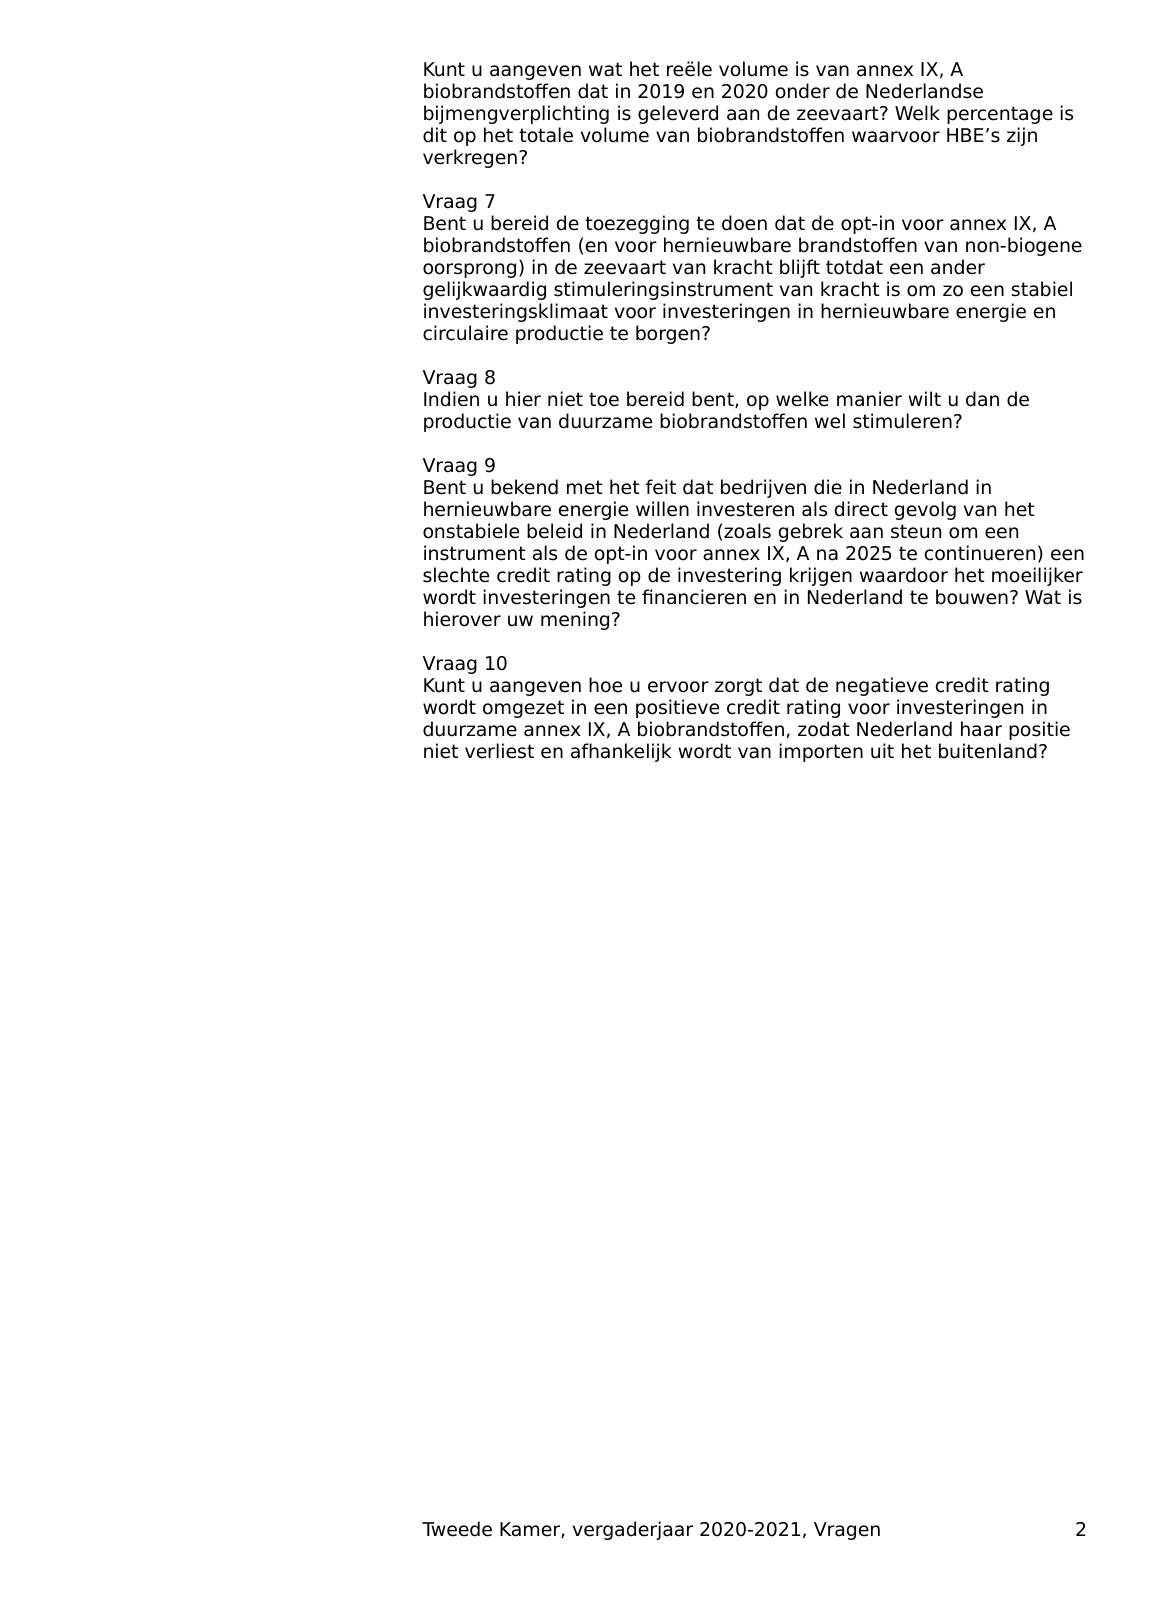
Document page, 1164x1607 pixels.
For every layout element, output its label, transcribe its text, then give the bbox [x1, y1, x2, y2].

text Indien u hier niet toe bereid bent, op welke manier wilt u dan de productie van duurzame biobrandstoffen wel stimuleren? [422, 389, 1087, 433]
text Vraag 10 [422, 653, 1087, 675]
text Vraag 8 [422, 367, 1087, 389]
text Bent u bekend met het feit dat bedrijven die in Nederland in hernieuwbare energie willen investeren als direct gevolg van het onstabiele beleid in Nederland (zoals gebrek aan steun om een instrument als de opt-in voor annex IX, A na 2025 te continueren) een slechte credit rating op de investering krijgen waardoor het moeilijker wordt investeringen te financieren en in Nederland te bouwen? Wat is hierover uw mening? [422, 477, 1087, 631]
text Kunt u aangeven hoe u ervoor zorgt dat de negatieve credit rating wordt omgezet in een positieve credit rating voor investeringen in duurzame annex IX, A biobrandstoffen, zodat Nederland haar positie niet verliest en afhankelijk wordt van importen uit het buitenland? [422, 675, 1087, 763]
text Kunt u aangeven wat het reële volume is van annex IX, A biobrandstoffen dat in 2019 en 2020 onder de Nederlandse bijmengverplichting is geleverd aan de zeevaart? Welk percentage is dit op het totale volume van biobrandstoffen waarvoor HBE’s zijn verkregen? [422, 59, 1087, 169]
text Vraag 7 [422, 191, 1087, 213]
text Vraag 9 [422, 455, 1087, 477]
text Bent u bereid de toezegging te doen dat de opt-in voor annex IX, A biobrandstoffen (en voor hernieuwbare brandstoffen van non-biogene oorsprong) in de zeevaart van kracht blijft totdat een ander gelijkwaardig stimuleringsinstrument van kracht is om zo een stabiel investeringsklimaat voor investeringen in hernieuwbare energie en circulaire productie te borgen? [422, 213, 1087, 345]
